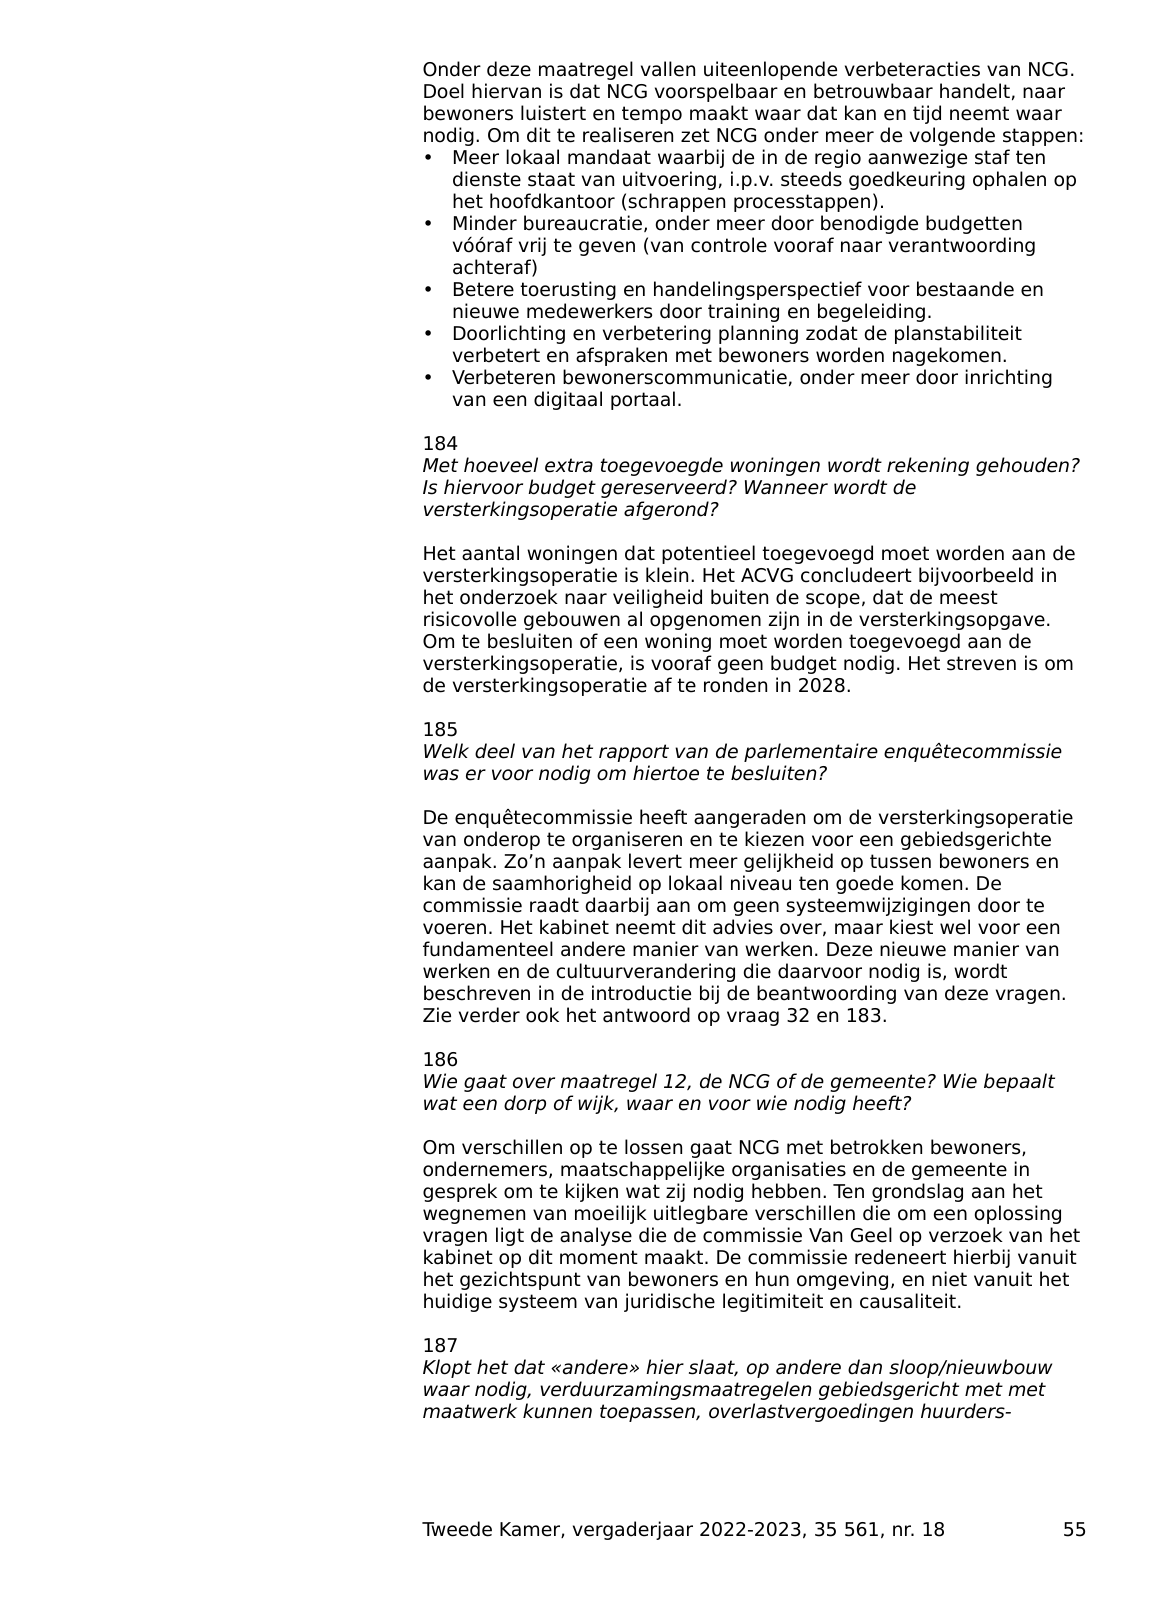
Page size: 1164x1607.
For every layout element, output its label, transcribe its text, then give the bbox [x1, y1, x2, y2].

text Het aantal woningen dat potentieel toegevoegd moet worden aan de versterkingsoperatie is klein. Het ACVG concludeert bijvoorbeeld in het onderzoek naar veiligheid buiten de scope, dat de meest risicovolle gebouwen al opgenomen zijn in de versterkingsopgave. Om te besluiten of een woning moet worden toegevoegd aan de versterkingsoperatie, is vooraf geen budget nodig. Het streven is om de versterkingsoperatie af te ronden in 2028. [422, 543, 1087, 697]
text 185 [422, 719, 1087, 741]
text Klopt het dat «andere» hier slaat, op andere dan sloop/nieuwbouw waar nodig, verduurzamingsmaatregelen gebiedsgericht met met maatwerk kunnen toepassen, overlastvergoedingen huurders- [422, 1357, 1087, 1423]
text • Minder bureaucratie, onder meer door benodigde budgetten vóóraf vrij te geven (van controle vooraf naar verantwoording achteraf) [422, 213, 1087, 279]
text Met hoeveel extra toegevoegde woningen wordt rekening gehouden? Is hiervoor budget gereserveerd? Wanneer wordt de versterkingsoperatie afgerond? [422, 455, 1087, 521]
text • Betere toerusting en handelingsperspectief voor bestaande en nieuwe medewerkers door training en begeleiding. [422, 279, 1087, 323]
text • Doorlichting en verbetering planning zodat de planstabiliteit verbetert en afspraken met bewoners worden nagekomen. [422, 323, 1087, 367]
text 184 [422, 433, 1087, 455]
text Wie gaat over maatregel 12, de NCG of de gemeente? Wie bepaalt wat een dorp of wijk, waar en voor wie nodig heeft? [422, 1071, 1087, 1115]
text • Verbeteren bewonerscommunicatie, onder meer door inrichting van een digitaal portaal. [422, 367, 1087, 411]
text 187 [422, 1335, 1087, 1357]
text Welk deel van het rapport van de parlementaire enquêtecommissie was er voor nodig om hiertoe te besluiten? [422, 741, 1087, 785]
text • Meer lokaal mandaat waarbij de in de regio aanwezige staf ten dienste staat van uitvoering, i.p.v. steeds goedkeuring ophalen op het hoofdkantoor (schrappen processtappen). [422, 147, 1087, 213]
text Onder deze maatregel vallen uiteenlopende verbeteracties van NCG. Doel hiervan is dat NCG voorspelbaar en betrouwbaar handelt, naar bewoners luistert en tempo maakt waar dat kan en tijd neemt waar nodig. Om dit te realiseren zet NCG onder meer de volgende stappen: [422, 59, 1087, 147]
text 186 [422, 1049, 1087, 1071]
text De enquêtecommissie heeft aangeraden om de versterkingsoperatie van onderop te organiseren en te kiezen voor een gebiedsgerichte aanpak. Zo’n aanpak levert meer gelijkheid op tussen bewoners en kan de saamhorigheid op lokaal niveau ten goede komen. De commissie raadt daarbij aan om geen systeemwijzigingen door te voeren. Het kabinet neemt dit advies over, maar kiest wel voor een fundamenteel andere manier van werken. Deze nieuwe manier van werken en de cultuurverandering die daarvoor nodig is, wordt beschreven in de introductie bij de beantwoording van deze vragen. Zie verder ook het antwoord op vraag 32 en 183. [422, 807, 1087, 1027]
text Om verschillen op te lossen gaat NCG met betrokken bewoners, ondernemers, maatschappelijke organisaties en de gemeente in gesprek om te kijken wat zij nodig hebben. Ten grondslag aan het wegnemen van moeilijk uitlegbare verschillen die om een oplossing vragen ligt de analyse die de commissie Van Geel op verzoek van het kabinet op dit moment maakt. De commissie redeneert hierbij vanuit het gezichtspunt van bewoners en hun omgeving, en niet vanuit het huidige systeem van juridische legitimiteit en causaliteit. [422, 1137, 1087, 1313]
